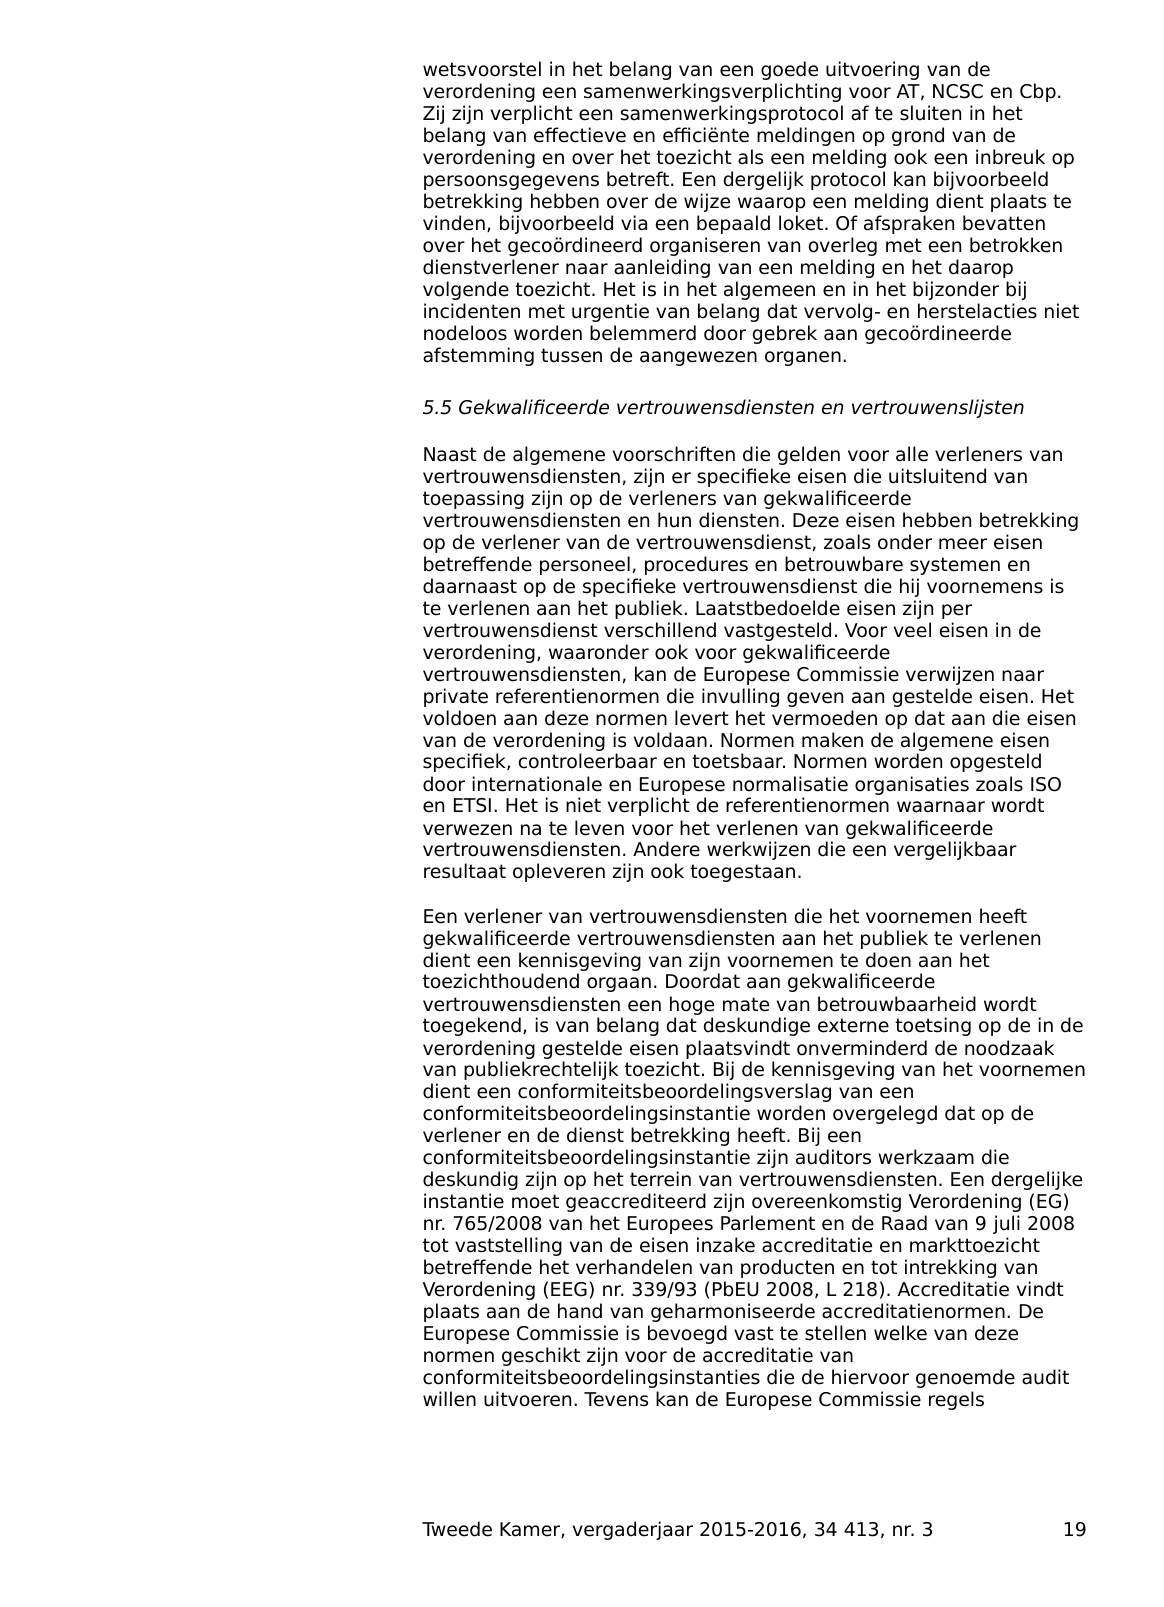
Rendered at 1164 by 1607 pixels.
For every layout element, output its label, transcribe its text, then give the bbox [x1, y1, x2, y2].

text Naast de algemene voorschriften die gelden voor alle verleners van vertrouwensdiensten, zijn er specifieke eisen die uitsluitend van toepassing zijn op de verleners van gekwalificeerde vertrouwensdiensten en hun diensten. Deze eisen hebben betrekking op de verlener van de vertrouwensdienst, zoals onder meer eisen betreffende personeel, procedures en betrouwbare systemen en daarnaast op de specifieke vertrouwensdienst die hij voornemens is te verlenen aan het publiek. Laatstbedoelde eisen zijn per vertrouwensdienst verschillend vastgesteld. Voor veel eisen in de verordening, waaronder ook voor gekwalificeerde vertrouwensdiensten, kan de Europese Commissie verwijzen naar private referentienormen die invulling geven aan gestelde eisen. Het voldoen aan deze normen levert het vermoeden op dat aan die eisen van de verordening is voldaan. Normen maken de algemene eisen specifiek, controleerbaar en toetsbaar. Normen worden opgesteld door internationale en Europese normalisatie organisaties zoals ISO en ETSI. Het is niet verplicht de referentienormen waarnaar wordt verwezen na te leven voor het verlenen van gekwalificeerde vertrouwensdiensten. Andere werkwijzen die een vergelijkbaar resultaat opleveren zijn ook toegestaan. [422, 444, 1087, 883]
text Een verlener van vertrouwensdiensten die het voornemen heeft gekwalificeerde vertrouwensdiensten aan het publiek te verlenen dient een kennisgeving van zijn voornemen te doen aan het toezichthoudend orgaan. Doordat aan gekwalificeerde vertrouwensdiensten een hoge mate van betrouwbaarheid wordt toegekend, is van belang dat deskundige externe toetsing op de in de verordening gestelde eisen plaatsvindt onverminderd de noodzaak van publiekrechtelijk toezicht. Bij de kennisgeving van het voornemen dient een conformiteitsbeoordelingsverslag van een conformiteitsbeoordelingsinstantie worden overgelegd dat op de verlener en de dienst betrekking heeft. Bij een conformiteitsbeoordelingsinstantie zijn auditors werkzaam die deskundig zijn op het terrein van vertrouwensdiensten. Een dergelijke instantie moet geaccrediteerd zijn overeenkomstig Verordening (EG) nr. 765/2008 van het Europees Parlement en de Raad van 9 juli 2008 tot vaststelling van de eisen inzake accreditatie en markttoezicht betreffende het verhandelen van producten en tot intrekking van Verordening (EEG) nr. 339/93 (PbEU 2008, L 218). Accreditatie vindt plaats aan de hand van geharmoniseerde accreditatienormen. De Europese Commissie is bevoegd vast te stellen welke van deze normen geschikt zijn voor de accreditatie van conformiteitsbeoordelingsinstanties die de hiervoor genoemde audit willen uitvoeren. Tevens kan de Europese Commissie regels [422, 906, 1087, 1411]
subtitle 5.5 Gekwalificeerde vertrouwensdiensten en vertrouwenslijsten [422, 397, 1087, 419]
text wetsvoorstel in het belang van een goede uitvoering van de verordening een samenwerkingsverplichting voor AT, NCSC en Cbp. Zij zijn verplicht een samenwerkingsprotocol af te sluiten in het belang van effectieve en efficiënte meldingen op grond van de verordening en over het toezicht als een melding ook een inbreuk op persoonsgegevens betreft. Een dergelijk protocol kan bijvoorbeeld betrekking hebben over de wijze waarop een melding dient plaats te vinden, bijvoorbeeld via een bepaald loket. Of afspraken bevatten over het gecoördineerd organiseren van overleg met een betrokken dienstverlener naar aanleiding van een melding en het daarop volgende toezicht. Het is in het algemeen en in het bijzonder bij incidenten met urgentie van belang dat vervolg- en herstelacties niet nodeloos worden belemmerd door gebrek aan gecoördineerde afstemming tussen de aangewezen organen. [422, 59, 1087, 367]
